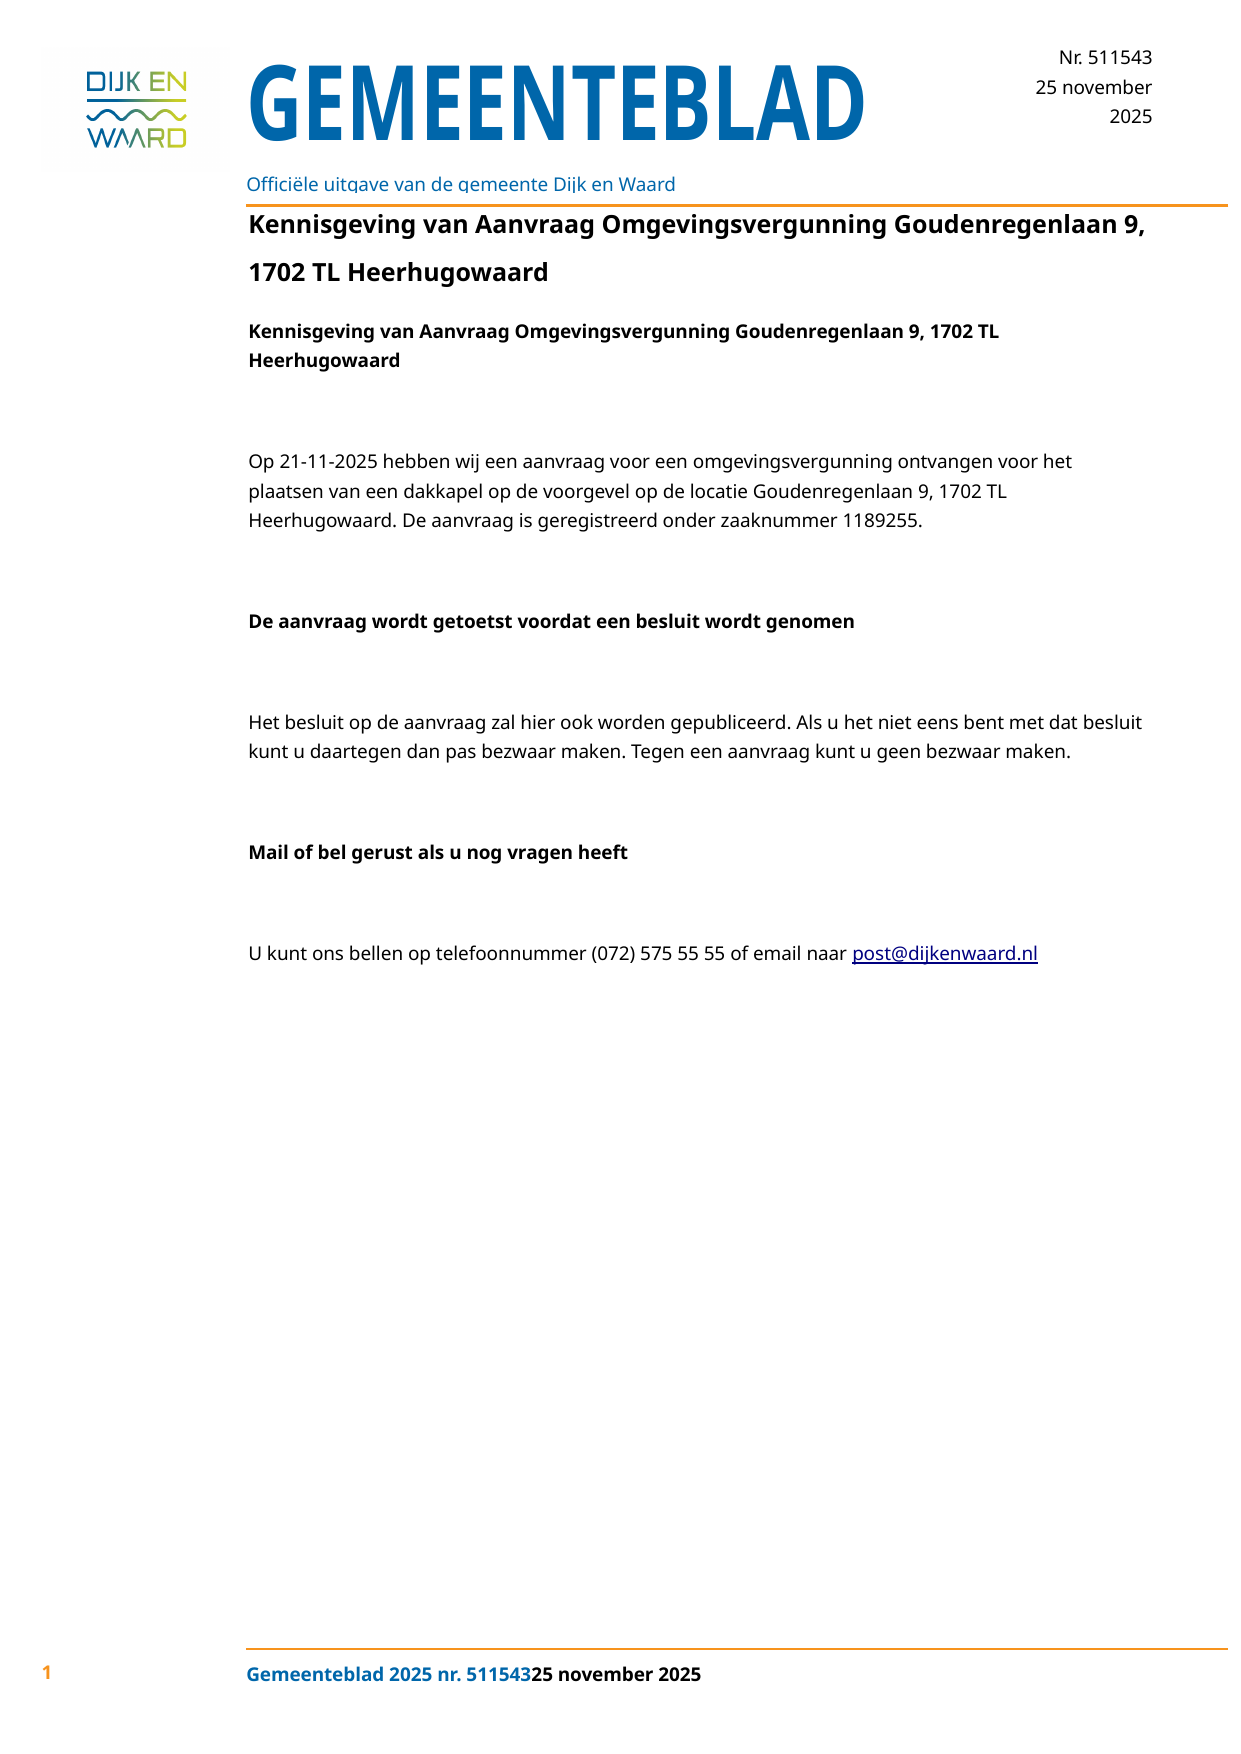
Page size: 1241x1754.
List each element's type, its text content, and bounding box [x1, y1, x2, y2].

text Kennisgeving van Aanvraag Omgevingsvergunning Goudenregenlaan 9, 1702 TL Heerhugowaard [248, 207, 1152, 288]
text Kennisgeving van Aanvraag Omgevingsvergunning Goudenregenlaan 9, 1702 TL Heerhugowaard [248, 318, 1152, 373]
text U kunt ons bellen op telefoonnummer (072) 575 55 55 of email naar post@dijkenwaard.nl [248, 940, 1152, 966]
text Op 21-11-2025 hebben wij een aanvraag voor een omgevingsvergunning ontvangen voor het plaatsen van een dakkapel op de voorgevel op de locatie Goudenregenlaan 9, 1702 TL Heerhugowaard. De aanvraag is geregistreerd onder zaaknummer 1189255. [248, 448, 1152, 533]
text De aanvraag wordt getoetst voordat een besluit wordt genomen [248, 608, 1152, 634]
picture [41, 47, 231, 172]
text Het besluit op de aanvraag zal hier ook worden gepubliceerd. Als u het niet eens bent met dat besluit kunt u daartegen dan pas bezwaar maken. Tegen een aanvraag kunt u geen bezwaar maken. [248, 709, 1152, 764]
text Mail of bel gerust als u nog vragen heeft [248, 839, 1152, 865]
